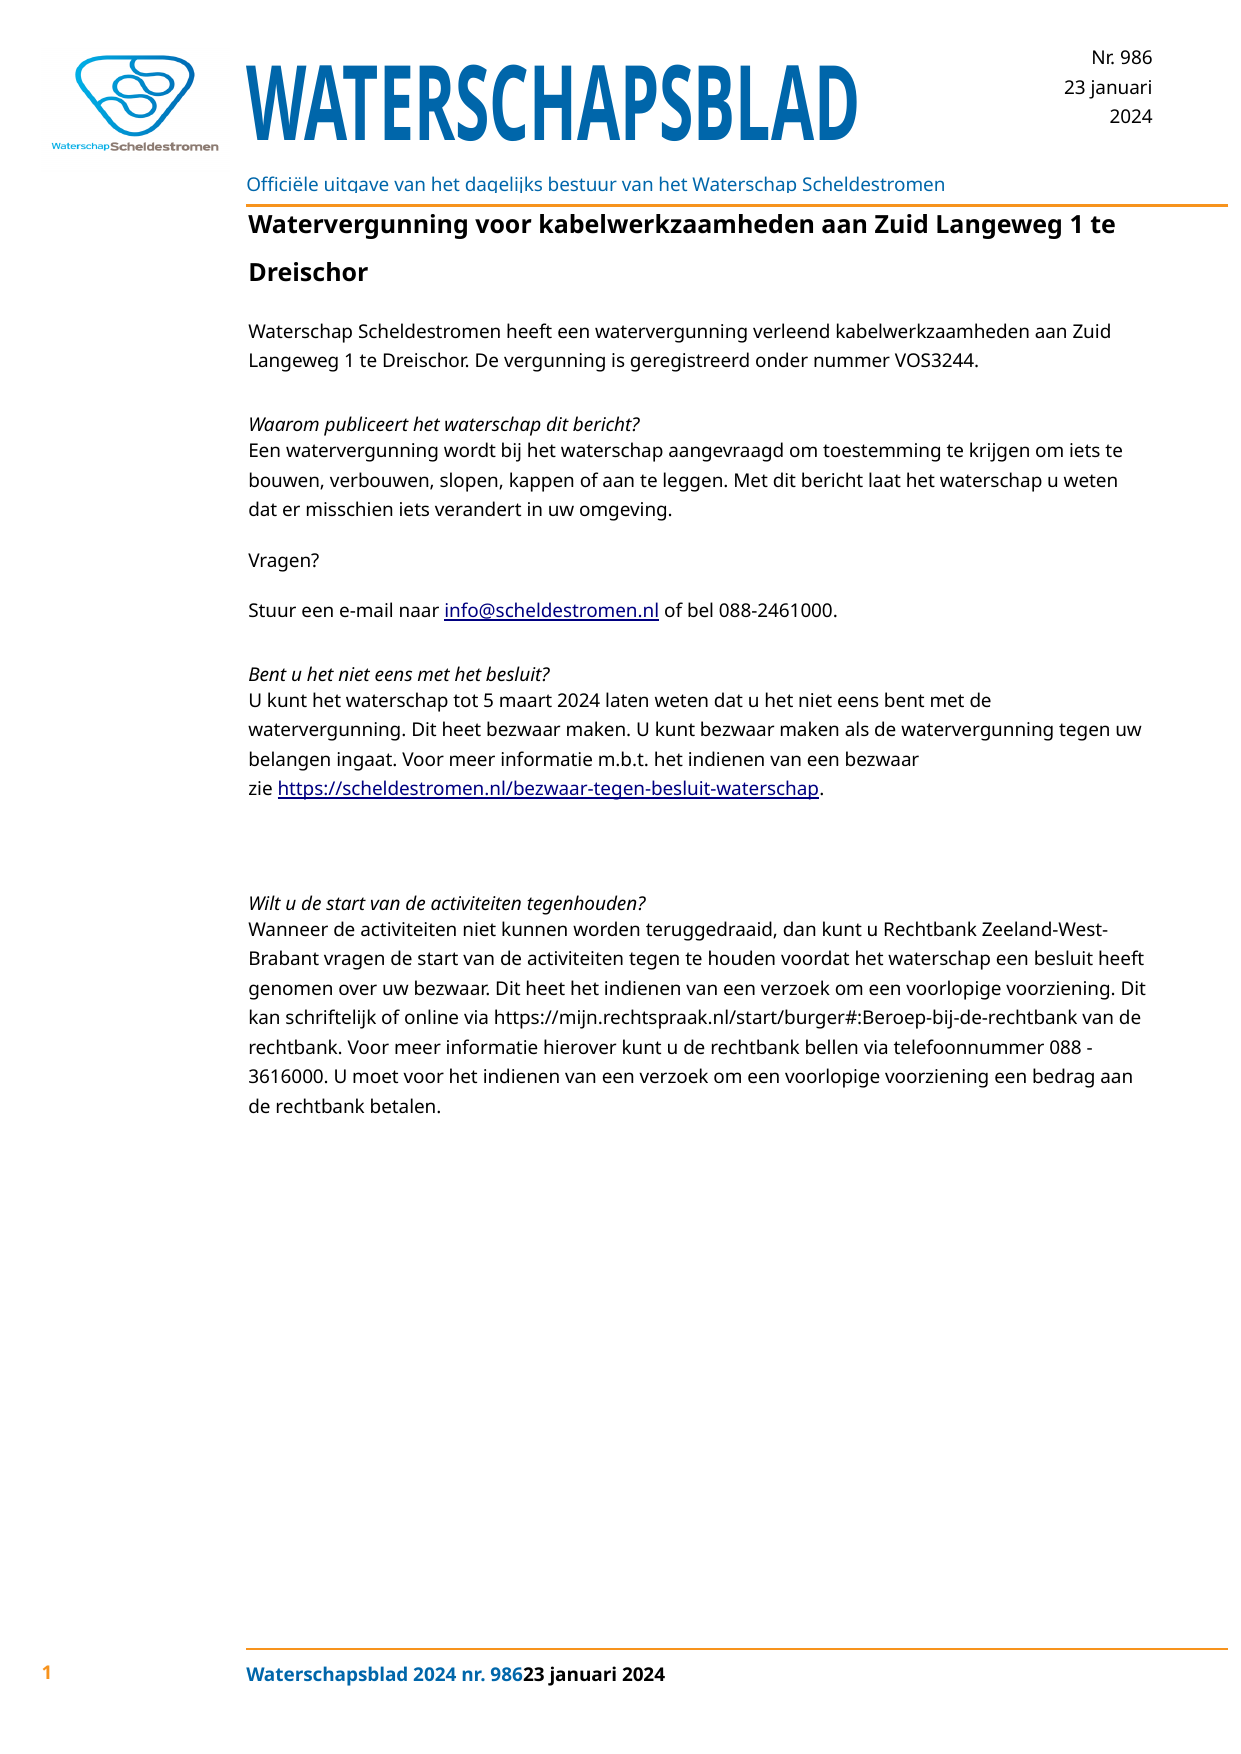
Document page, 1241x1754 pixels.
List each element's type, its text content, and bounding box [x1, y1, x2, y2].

text Een watervergunning wordt bij het waterschap aangevraagd om toestemming te krijgen om iets te bouwen, verbouwen, slopen, kappen of aan te leggen. Met dit bericht laat het waterschap u weten dat er misschien iets verandert in uw omgeving. [248, 437, 1152, 522]
text Wilt u de start van de activiteiten tegenhouden? [248, 890, 1152, 916]
text Watervergunning voor kabelwerkzaamheden aan Zuid Langeweg 1 te Dreischor [248, 207, 1152, 288]
text Vragen? [248, 547, 1152, 572]
text U kunt het waterschap tot 5 maart 2024 laten weten dat u het niet eens bent met de watervergunning. Dit heet bezwaar maken. U kunt bezwaar maken als de watervergunning tegen uw belangen ingaat. Voor meer informatie m.b.t. het indienen van een bezwaar zie https://scheldestromen.nl/bezwaar-tegen-besluit-waterschap. [248, 687, 1152, 801]
text Waterschap Scheldestromen heeft een watervergunning verleend kabelwerkzaamheden aan Zuid Langeweg 1 te Dreischor. De vergunning is geregistreerd onder nummer VOS3244. [248, 318, 1152, 373]
text Stuur een e-mail naar info@scheldestromen.nl of bel 088-2461000. [248, 597, 1152, 623]
text Bent u het niet eens met het besluit? [248, 661, 1152, 687]
picture [41, 47, 231, 172]
text Wanneer de activiteiten niet kunnen worden teruggedraaid, dan kunt u Rechtbank Zeeland-West-Brabant vragen de start van de activiteiten tegen te houden voordat het waterschap een besluit heeft genomen over uw bezwaar. Dit heet het indienen van een verzoek om een voorlopige voorziening. Dit kan schriftelijk of online via https://mijn.rechtspraak.nl/start/burger#:Beroep-bij-de-rechtbank van de rechtbank. Voor meer informatie hierover kunt u de rechtbank bellen via telefoonnummer 088 - 3616000. U moet voor het indienen van een verzoek om een voorlopige voorziening een bedrag aan de rechtbank betalen. [248, 916, 1152, 1119]
text Waarom publiceert het waterschap dit bericht? [248, 411, 1152, 437]
